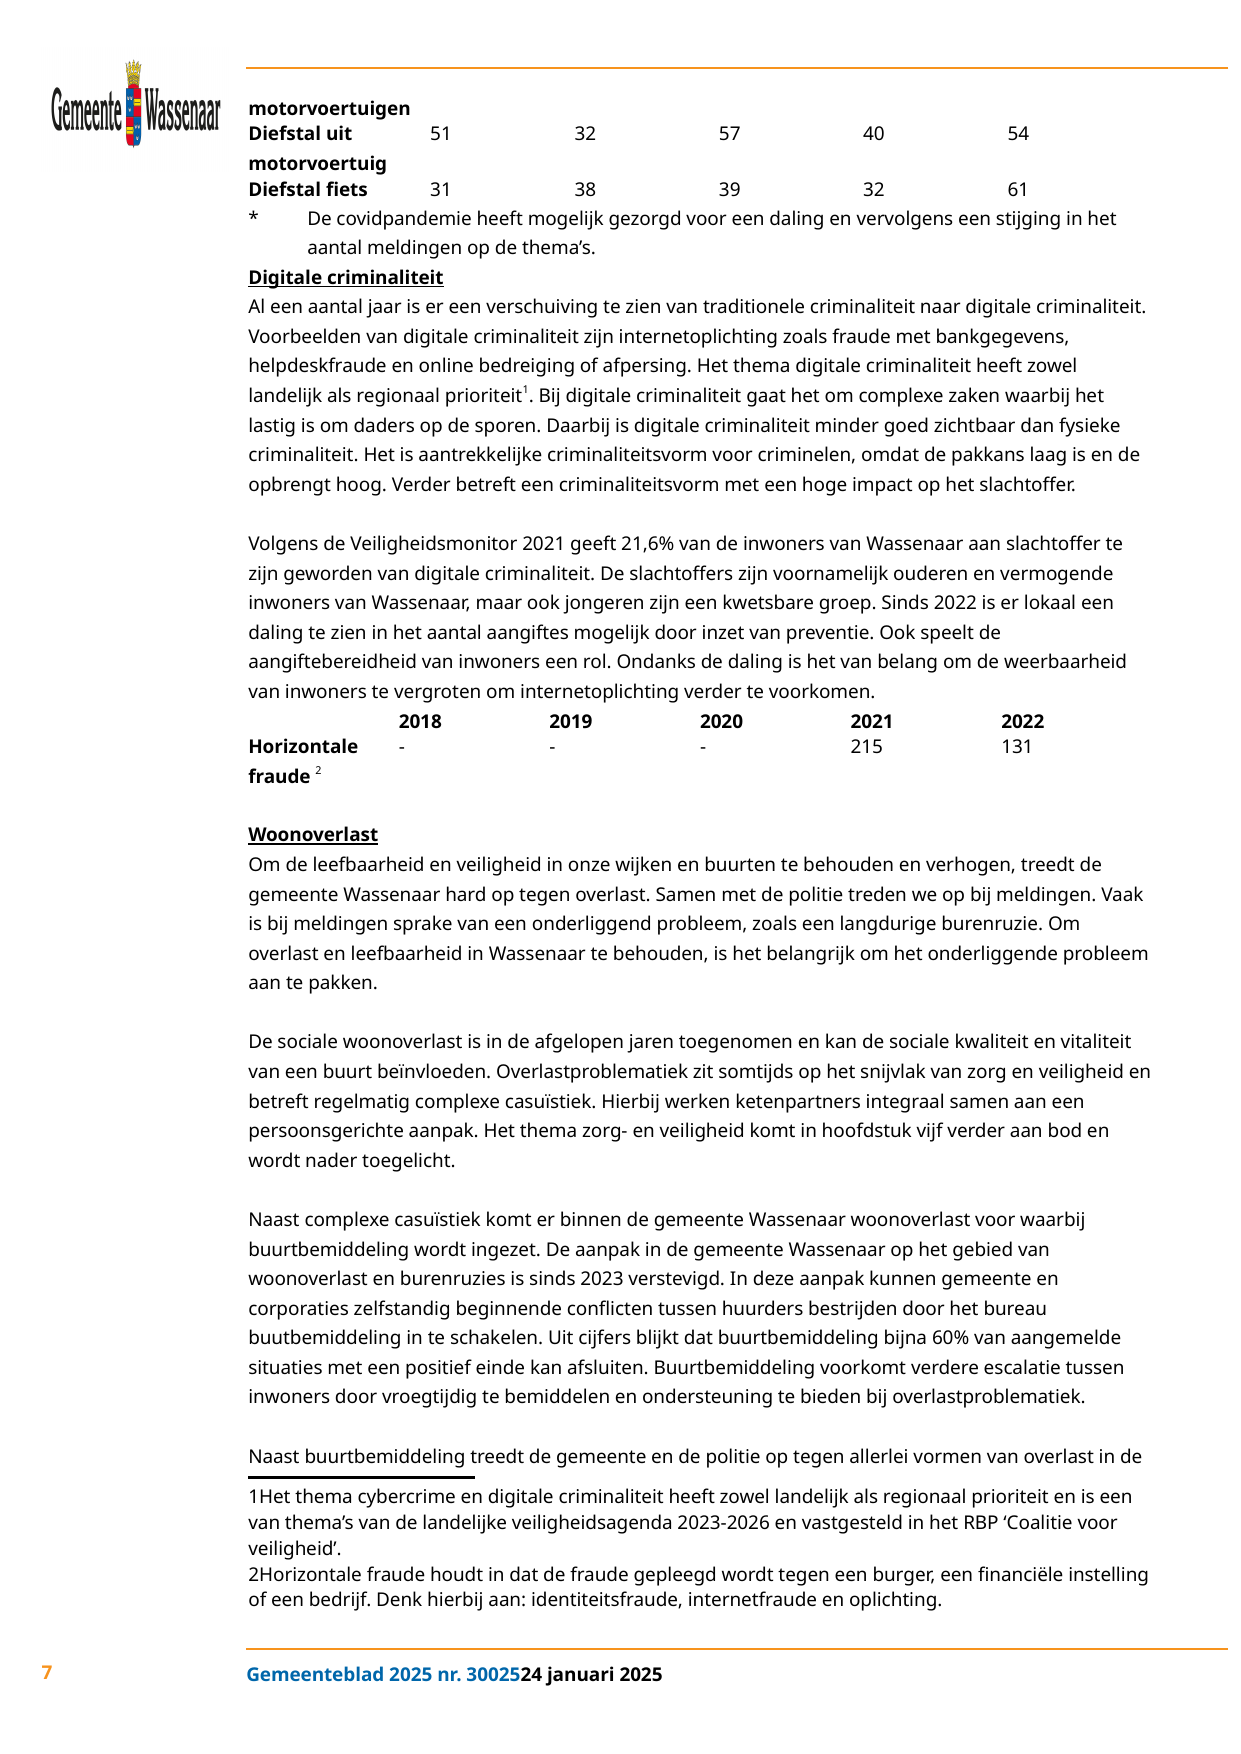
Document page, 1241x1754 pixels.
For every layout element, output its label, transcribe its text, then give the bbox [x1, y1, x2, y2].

table_cell - [399, 734, 549, 789]
table_cell - [700, 734, 850, 789]
table_cell [574, 95, 719, 121]
table_cell 40 [863, 121, 1007, 176]
table_cell [719, 95, 863, 121]
text Om de leefbaarheid en veiligheid in onze wijken en buurten te behouden en verhogen, treedt de gemeente Wassenaar hard op tegen overlast. Samen met de politie treden we op bij meldingen. Vaak is bij meldingen sprake van een onderliggend probleem, zoals een langdurige burenruzie. Om overlast en leefbaarheid in Wassenaar te behouden, is het belangrijk om het onderliggende probleem aan te pakken. [248, 851, 1152, 995]
picture [41, 47, 231, 172]
table_cell motorvoertuigen [248, 95, 430, 121]
table_cell [430, 95, 574, 121]
table_header 2019 [549, 708, 700, 733]
table_cell 54 [1007, 121, 1152, 176]
text Naast complexe casuïstiek komt er binnen de gemeente Wassenaar woonoverlast voor waarbij buurtbemiddeling wordt ingezet. De aanpak in de gemeente Wassenaar op het gebied van woonoverlast en burenruzies is sinds 2023 verstevigd. In deze aanpak kunnen gemeente en corporaties zelfstandig beginnende conflicten tussen huurders bestrijden door het bureau buutbemiddeling in te schakelen. Uit cijfers blijkt dat buurtbemiddeling bijna 60% van aangemelde situaties met een positief einde kan afsluiten. Buurtbemiddeling voorkomt verdere escalatie tussen inwoners door vroegtijdig te bemiddelen en ondersteuning te bieden bij overlastproblematiek. [248, 1206, 1152, 1409]
table_cell Horizontale fraude [248, 734, 398, 789]
text Woonoverlast [248, 822, 1152, 847]
table_header [248, 708, 398, 733]
text Het thema cybercrime en digitale criminaliteit heeft zowel landelijk als regionaal prioriteit en is een van thema’s van de landelijke veiligheidsagenda 2023-2026 en vastgesteld in het RBP ‘Coalitie voor veiligheid’. [248, 1483, 1152, 1561]
table_cell 61 [1007, 176, 1152, 202]
table_header 2020 [700, 708, 850, 733]
table_cell 57 [719, 121, 863, 176]
table_header 2021 [850, 708, 1001, 733]
text Al een aantal jaar is er een verschuiving te zien van traditionele criminaliteit naar digitale criminaliteit. Voorbeelden van digitale criminaliteit zijn internetoplichting zoals fraude met bankgegevens, helpdeskfraude en online bedreiging of afpersing. Het thema digitale criminaliteit heeft zowel landelijk als regionaal prioriteit. Bij digitale criminaliteit gaat het om complexe zaken waarbij het lastig is om daders op de sporen. Daarbij is digitale criminaliteit minder goed zichtbaar dan fysieke criminaliteit. Het is aantrekkelijke criminaliteitsvorm voor criminelen, omdat de pakkans laag is en de opbrengt hoog. Verder betreft een criminaliteitsvorm met een hoge impact op het slachtoffer. [248, 293, 1152, 497]
table_cell Diefstal uit motorvoertuig [248, 121, 430, 176]
table_cell 32 [863, 176, 1007, 202]
table_cell 32 [574, 121, 719, 176]
text Naast buurtbemiddeling treedt de gemeente en de politie op tegen allerlei vormen van overlast in de [248, 1443, 1152, 1469]
table_cell 51 [430, 121, 574, 176]
table_header 2022 [1001, 708, 1152, 733]
list De covidpandemie heeft mogelijk gezorgd voor een daling en vervolgens een stijging in het aantal meldingen op de thema’s. [248, 205, 1152, 260]
table_cell 131 [1001, 734, 1152, 789]
table_header 2018 [399, 708, 549, 733]
table_cell [863, 95, 1007, 121]
table_cell [1007, 95, 1152, 121]
table_cell Diefstal fiets [248, 176, 430, 202]
text Digitale criminaliteit [248, 264, 1152, 290]
table_cell 38 [574, 176, 719, 202]
table_cell - [549, 734, 700, 789]
table_cell 215 [850, 734, 1001, 789]
text Volgens de Veiligheidsmonitor 2021 geeft 21,6% van de inwoners van Wassenaar aan slachtoffer te zijn geworden van digitale criminaliteit. De slachtoffers zijn voornamelijk ouderen en vermogende inwoners van Wassenaar, maar ook jongeren zijn een kwetsbare groep. Sinds 2022 is er lokaal een daling te zien in het aantal aangiftes mogelijk door inzet van preventie. Ook speelt de aangiftebereidheid van inwoners een rol. Ondanks de daling is het van belang om de weerbaarheid van inwoners te vergroten om internetoplichting verder te voorkomen. [248, 530, 1152, 704]
table_cell 39 [719, 176, 863, 202]
text De sociale woonoverlast is in de afgelopen jaren toegenomen en kan de sociale kwaliteit en vitaliteit van een buurt beïnvloeden. Overlastproblematiek zit somtijds op het snijvlak van zorg en veiligheid en betreft regelmatig complexe casuïstiek. Hierbij werken ketenpartners integraal samen aan een persoonsgerichte aanpak. Het thema zorg- en veiligheid komt in hoofdstuk vijf verder aan bod en wordt nader toegelicht. [248, 1029, 1152, 1173]
table_cell 31 [430, 176, 574, 202]
